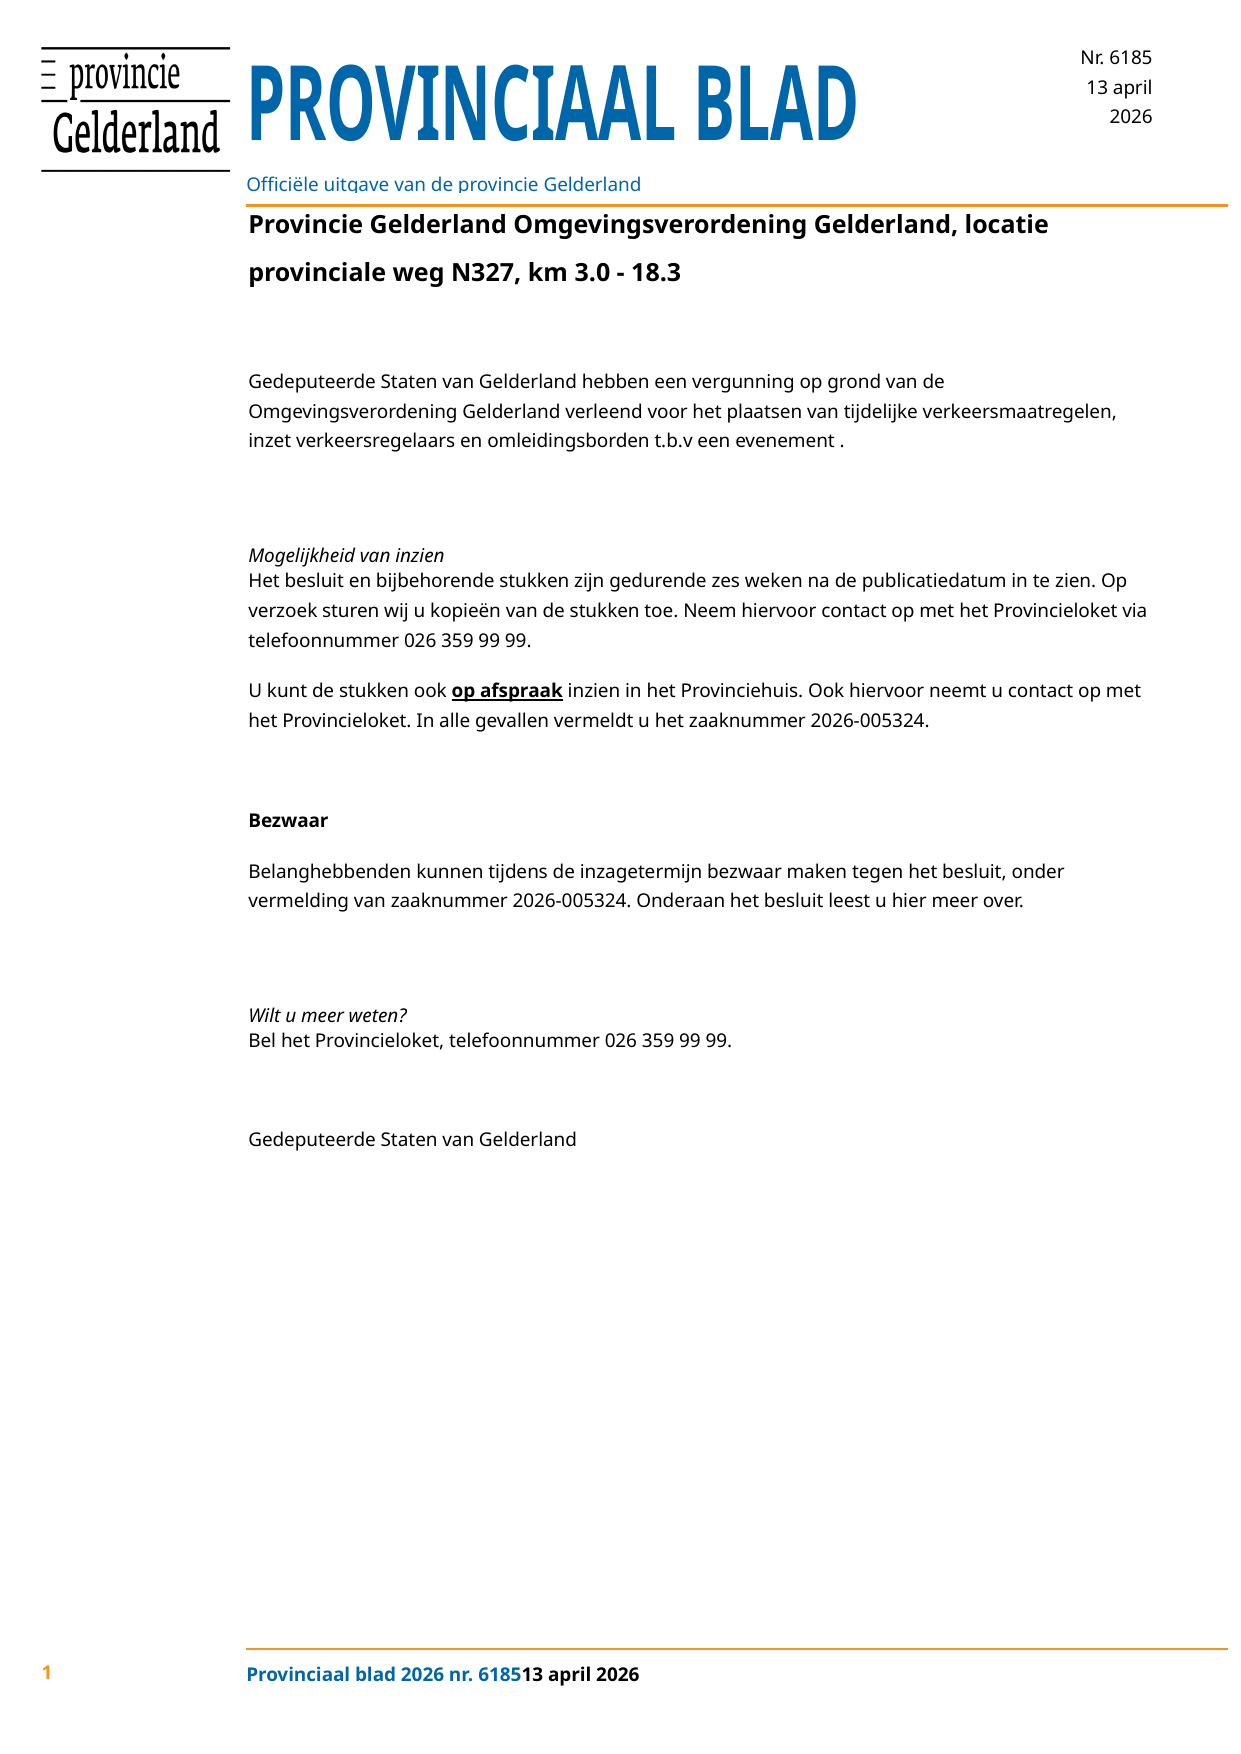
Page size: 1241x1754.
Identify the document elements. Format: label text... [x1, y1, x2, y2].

text Mogelijkheid van inzien [248, 542, 1152, 568]
text Gedeputeerde Staten van Gelderland hebben een vergunning op grond van de Omgevingsverordening Gelderland verleend voor het plaatsen van tijdelijke verkeersmaatregelen, inzet verkeersregelaars en omleidingsborden t.b.v een evenement . [248, 368, 1152, 453]
text Wilt u meer weten? [248, 1002, 1152, 1028]
text Gedeputeerde Staten van Gelderland [248, 1126, 1152, 1152]
text Bezwaar [248, 808, 1152, 833]
text U kunt de stukken ook op afspraak inzien in het Provinciehuis. Ook hiervoor neemt u contact op met het Provincieloket. In alle gevallen vermeldt u het zaaknummer 2026-005324. [248, 677, 1152, 732]
text Het besluit en bijbehorende stukken zijn gedurende zes weken na de publicatiedatum in te zien. Op verzoek sturen wij u kopieën van de stukken toe. Neem hiervoor contact op met het Provincieloket via telefoonnummer 026 359 99 99. [248, 568, 1152, 652]
picture [41, 47, 231, 172]
text Provincie Gelderland Omgevingsverordening Gelderland, locatie provinciale weg N327, km 3.0 - 18.3 [248, 207, 1152, 288]
text Bel het Provincieloket, telefoonnummer 026 359 99 99. [248, 1028, 1152, 1053]
text Belanghebbenden kunnen tijdens de inzagetermijn bezwaar maken tegen het besluit, onder vermelding van zaaknummer 2026-005324. Onderaan het besluit leest u hier meer over. [248, 858, 1152, 913]
